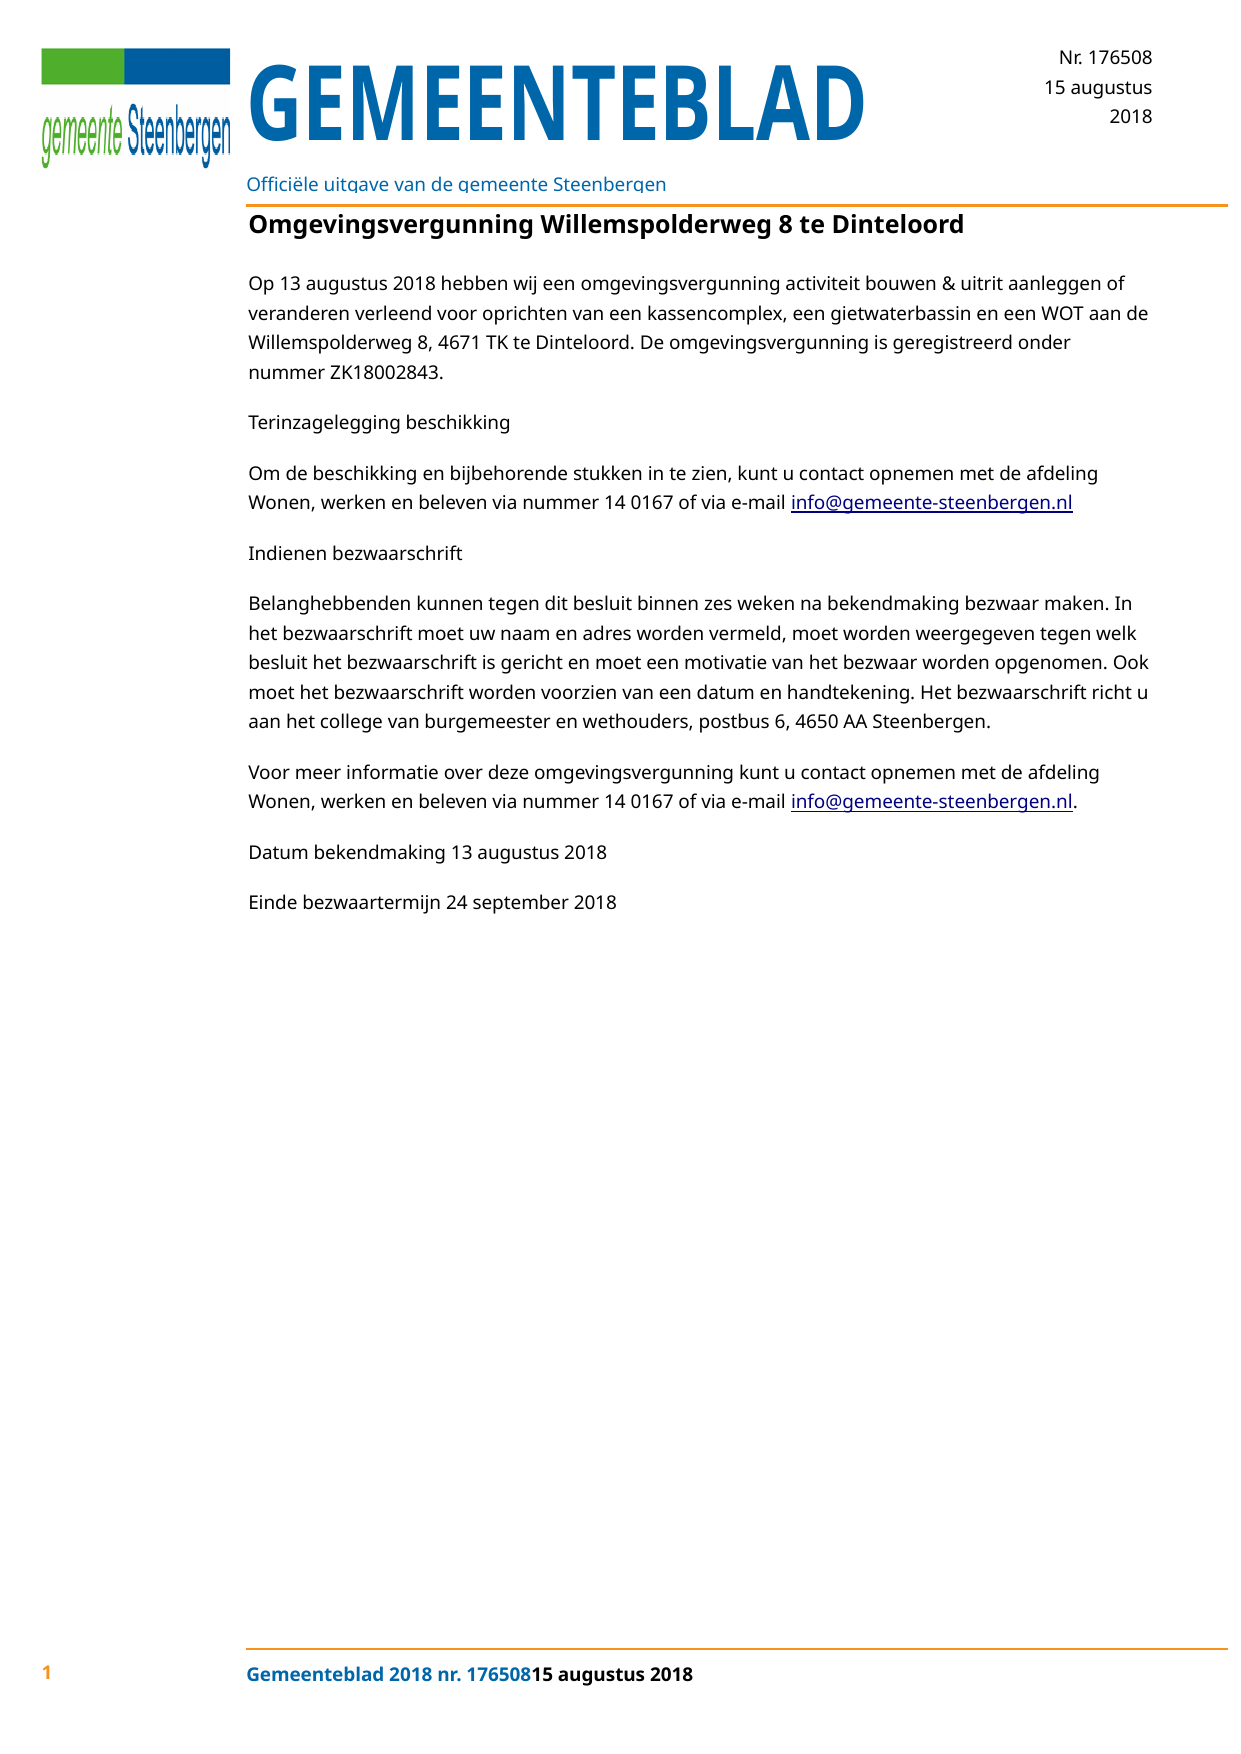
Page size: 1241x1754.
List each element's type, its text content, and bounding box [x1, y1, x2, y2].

text Voor meer informatie over deze omgevingsvergunning kunt u contact opnemen met de afdeling Wonen, werken en beleven via nummer 14 0167 of via e-mail info@gemeente-steenbergen.nl. [248, 759, 1152, 814]
text Indienen bezwaarschrift [248, 540, 1152, 566]
text Einde bezwaartermijn 24 september 2018 [248, 889, 1152, 915]
text Belanghebbenden kunnen tegen dit besluit binnen zes weken na bekendmaking bezwaar maken. In het bezwaarschrift moet uw naam en adres worden vermeld, moet worden weergegeven tegen welk besluit het bezwaarschrift is gericht en moet een motivatie van het bezwaar worden opgenomen. Ook moet het bezwaarschrift worden voorzien van een datum en handtekening. Het bezwaarschrift richt u aan het college van burgemeester en wethouders, postbus 6, 4650 AA Steenbergen. [248, 590, 1152, 734]
text Datum bekendmaking 13 augustus 2018 [248, 839, 1152, 865]
text Terinzagelegging beschikking [248, 409, 1152, 435]
text Om de beschikking en bijbehorende stukken in te zien, kunt u contact opnemen met de afdeling Wonen, werken en beleven via nummer 14 0167 of via e-mail info@gemeente-steenbergen.nl [248, 460, 1152, 515]
text Op 13 augustus 2018 hebben wij een omgevingsvergunning activiteit bouwen & uitrit aanleggen of veranderen verleend voor oprichten van een kassencomplex, een gietwaterbassin en een WOT aan de Willemspolderweg 8, 4671 TK te Dinteloord. De omgevingsvergunning is geregistreerd onder nummer ZK18002843. [248, 270, 1152, 385]
text Omgevingsvergunning Willemspolderweg 8 te Dinteloord [248, 207, 1152, 241]
picture [41, 47, 231, 172]
